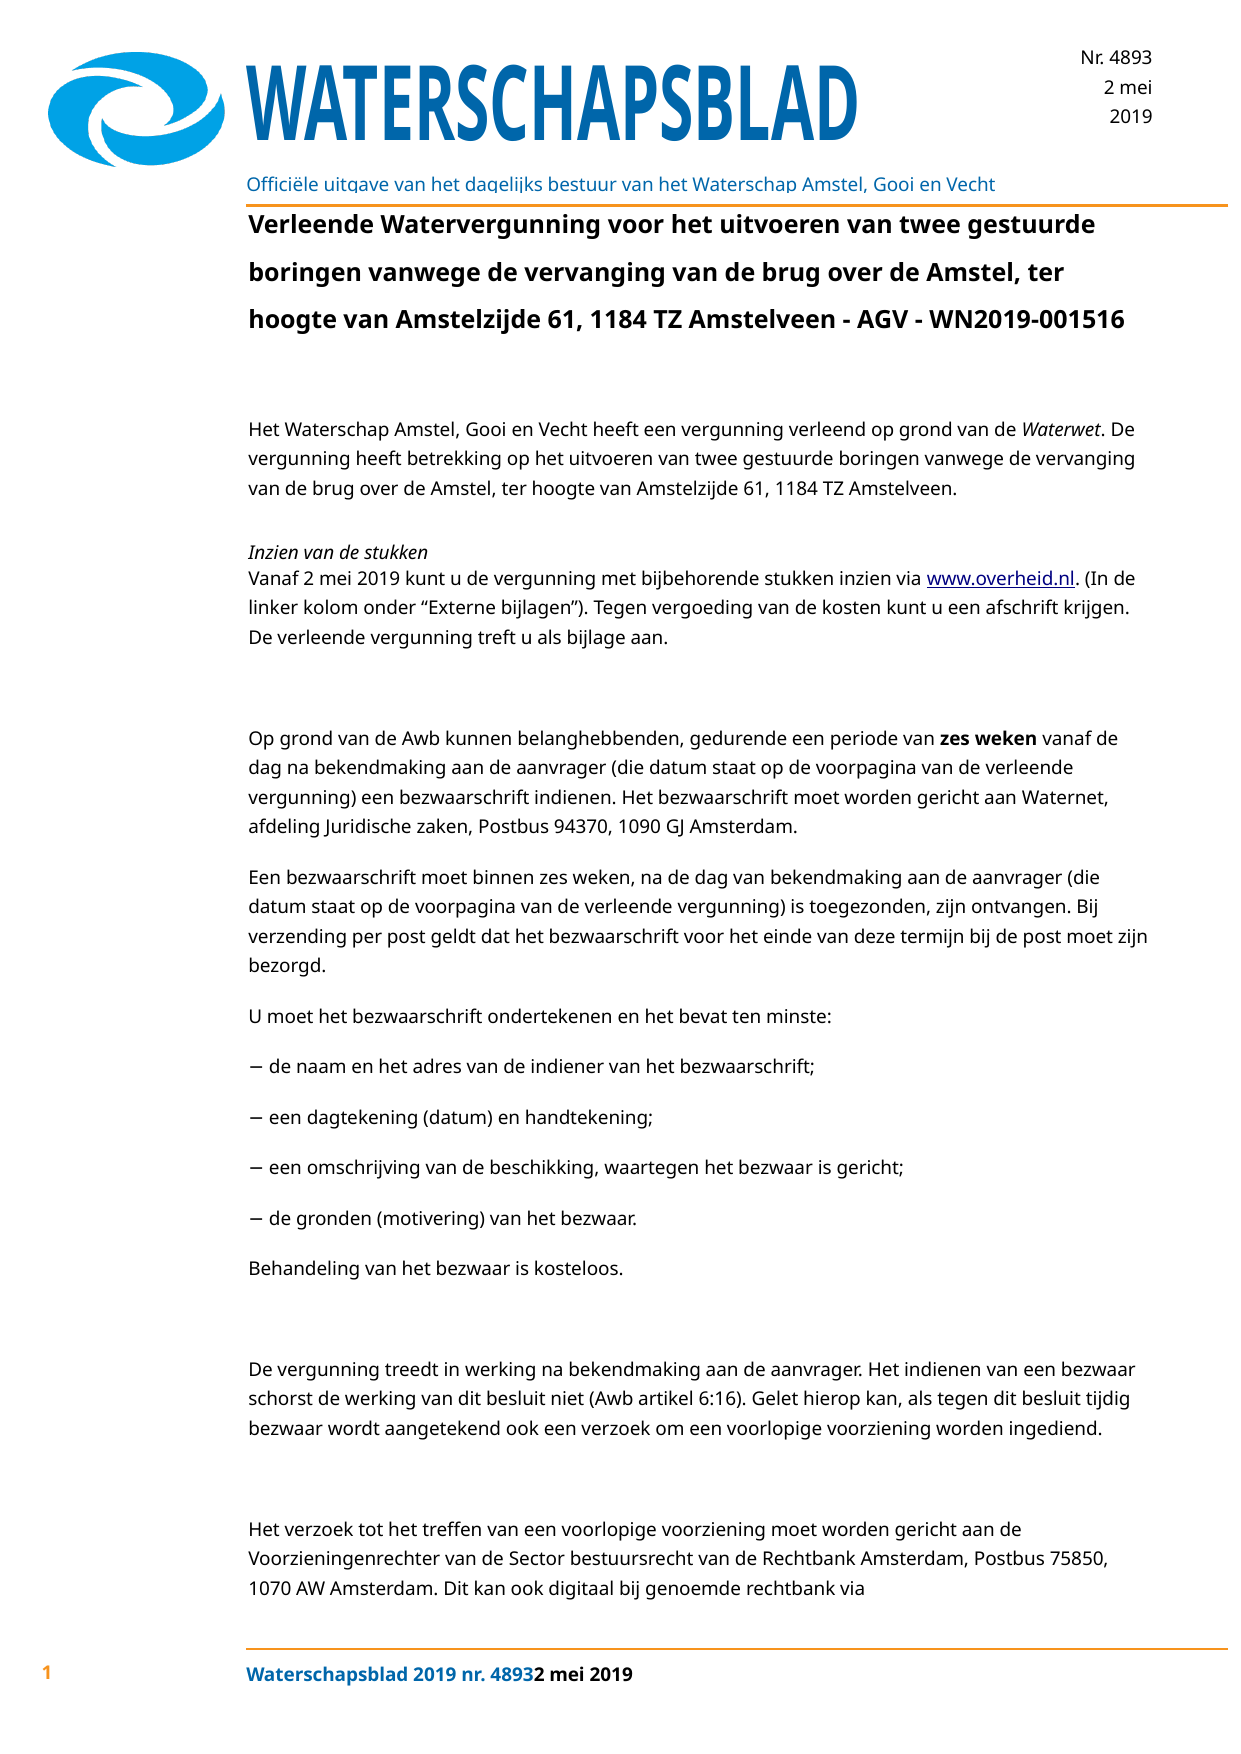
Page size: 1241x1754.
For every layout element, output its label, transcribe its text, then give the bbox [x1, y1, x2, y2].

text De vergunning treedt in werking na bekendmaking aan de aanvrager. Het indienen van een bezwaar schorst de werking van dit besluit niet (Awb artikel 6:16). Gelet hierop kan, als tegen dit besluit tijdig bezwaar wordt aangetekend ook een verzoek om een voorlopige voorziening worden ingediend. [248, 1356, 1152, 1441]
text Vanaf 2 mei 2019 kunt u de vergunning met bijbehorende stukken inzien via www.overheid.nl. (In de linker kolom onder “Externe bijlagen”). Tegen vergoeding van de kosten kunt u een afschrift krijgen. De verleende vergunning treft u als bijlage aan. [248, 565, 1152, 650]
text Inzien van de stukken [248, 539, 1152, 565]
text U moet het bezwaarschrift ondertekenen en het bevat ten minste: [248, 1003, 1152, 1029]
text − de naam en het adres van de indiener van het bezwaarschrift; [248, 1053, 1152, 1079]
text − een dagtekening (datum) en handtekening; [248, 1104, 1152, 1130]
text − een omschrijving van de beschikking, waartegen het bezwaar is gericht; [248, 1154, 1152, 1180]
text Verleende Watervergunning voor het uitvoeren van twee gestuurde boringen vanwege de vervanging van de brug over de Amstel, ter hoogte van Amstelzijde 61, 1184 TZ Amstelveen - AGV - WN2019-001516 [248, 207, 1152, 336]
text Behandeling van het bezwaar is kosteloos. [248, 1255, 1152, 1281]
text Het Waterschap Amstel, Gooi en Vecht heeft een vergunning verleend op grond van de Waterwet. De vergunning heeft betrekking op het uitvoeren van twee gestuurde boringen vanwege de vervanging van de brug over de Amstel, ter hoogte van Amstelzijde 61, 1184 TZ Amstelveen. [248, 416, 1152, 501]
text Op grond van de Awb kunnen belanghebbenden, gedurende een periode van zes weken vanaf de dag na bekendmaking aan de aanvrager (die datum staat op de voorpagina van de verleende vergunning) een bezwaarschrift indienen. Het bezwaarschrift moet worden gericht aan Waternet, afdeling Juridische zaken, Postbus 94370, 1090 GJ Amsterdam. [248, 725, 1152, 839]
text Een bezwaarschrift moet binnen zes weken, na de dag van bekendmaking aan de aanvrager (die datum staat op de voorpagina van de verleende vergunning) is toegezonden, zijn ontvangen. Bij verzending per post geldt dat het bezwaarschrift voor het einde van deze termijn bij de post moet zijn bezorgd. [248, 864, 1152, 978]
text Het verzoek tot het treffen van een voorlopige voorziening moet worden gericht aan de Voorzieningenrechter van de Sector bestuursrecht van de Rechtbank Amsterdam, Postbus 75850, 1070 AW Amsterdam. Dit kan ook digitaal bij genoemde rechtbank via [248, 1516, 1152, 1601]
text − de gronden (motivering) van het bezwaar. [248, 1205, 1152, 1231]
picture [41, 47, 231, 172]
